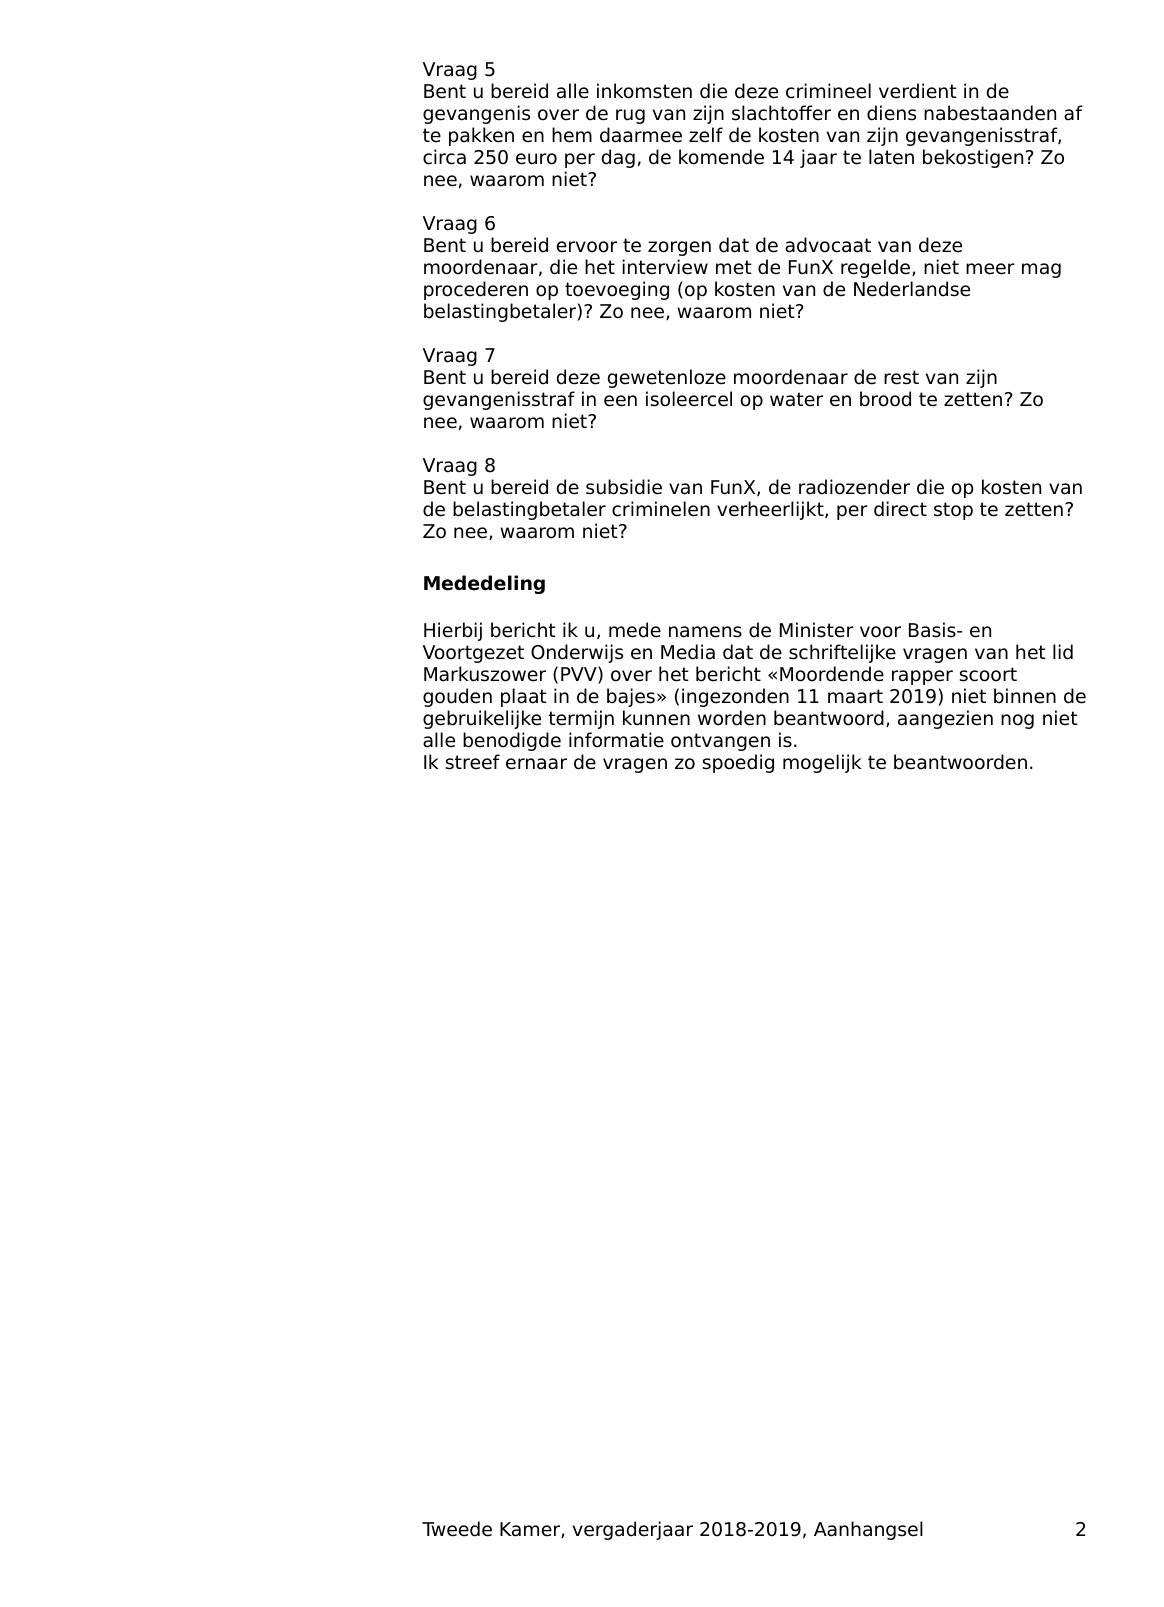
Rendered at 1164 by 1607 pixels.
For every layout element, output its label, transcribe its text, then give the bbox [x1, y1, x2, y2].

text Bent u bereid deze gewetenloze moordenaar de rest van zijn gevangenisstraf in een isoleercel op water en brood te zetten? Zo nee, waarom niet? [422, 367, 1087, 433]
text Bent u bereid de subsidie van FunX, de radiozender die op kosten van de belastingbetaler criminelen verheerlijkt, per direct stop te zetten? Zo nee, waarom niet? [422, 477, 1087, 543]
text Hierbij bericht ik u, mede namens de Minister voor Basis- en Voortgezet Onderwijs en Media dat de schriftelijke vragen van het lid Markuszower (PVV) over het bericht «Moordende rapper scoort gouden plaat in de bajes» (ingezonden 11 maart 2019) niet binnen de gebruikelijke termijn kunnen worden beantwoord, aangezien nog niet alle benodigde informatie ontvangen is. [422, 620, 1087, 752]
text Bent u bereid alle inkomsten die deze crimineel verdient in de gevangenis over de rug van zijn slachtoffer en diens nabestaanden af te pakken en hem daarmee zelf de kosten van zijn gevangenisstraf, circa 250 euro per dag, de komende 14 jaar te laten bekostigen? Zo nee, waarom niet? [422, 81, 1087, 191]
text Bent u bereid ervoor te zorgen dat de advocaat van deze moordenaar, die het interview met de FunX regelde, niet meer mag procederen op toevoeging (op kosten van de Nederlandse belastingbetaler)? Zo nee, waarom niet? [422, 235, 1087, 323]
text Vraag 7 [422, 345, 1087, 367]
text Vraag 5 [422, 59, 1087, 81]
text Ik streef ernaar de vragen zo spoedig mogelijk te beantwoorden. [422, 752, 1087, 774]
text Vraag 8 [422, 455, 1087, 477]
subtitle Mededeling [422, 573, 1087, 595]
text Vraag 6 [422, 213, 1087, 235]
